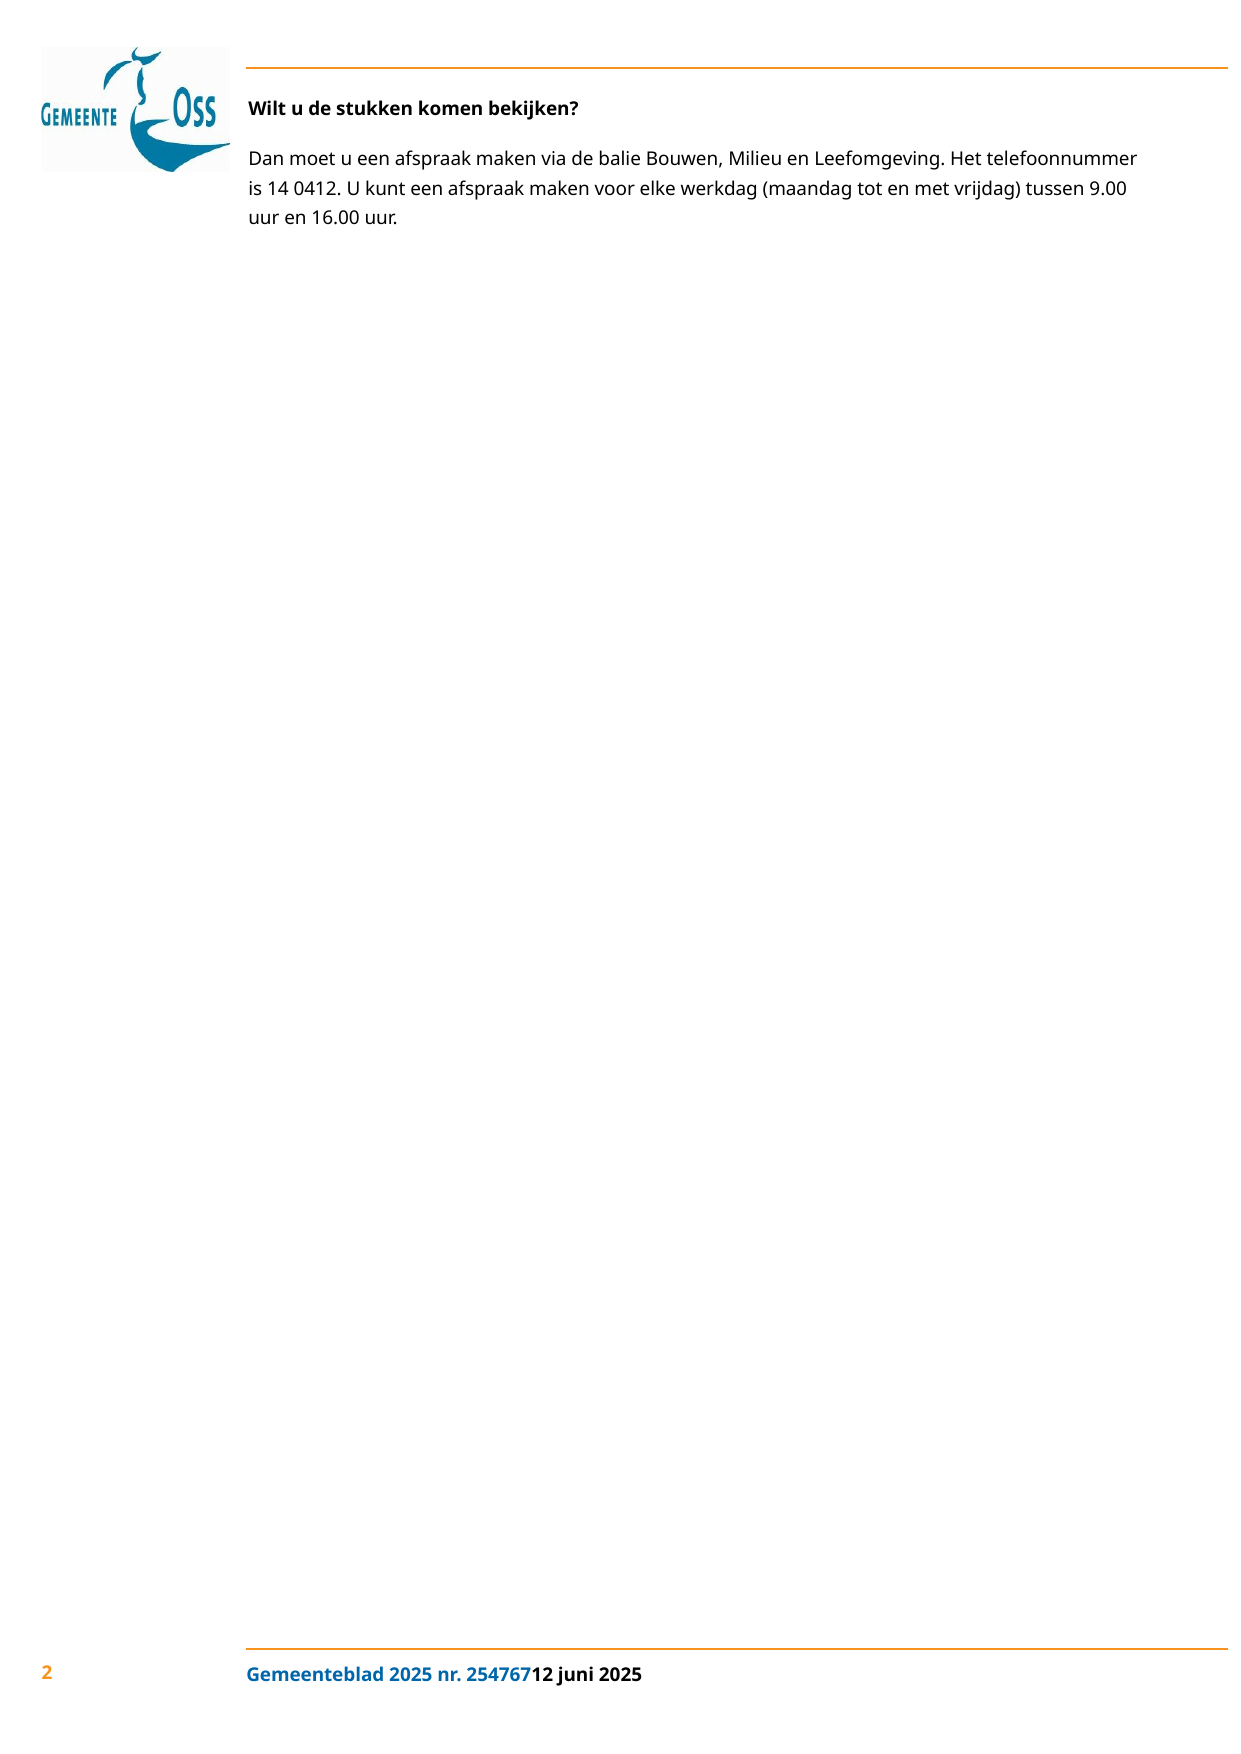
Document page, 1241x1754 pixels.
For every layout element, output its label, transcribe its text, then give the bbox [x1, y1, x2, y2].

picture [41, 47, 231, 172]
text Wilt u de stukken komen bekijken? [248, 95, 1152, 121]
text Dan moet u een afspraak maken via de balie Bouwen, Milieu en Leefomgeving. Het telefoonnummer is 14 0412. U kunt een afspraak maken voor elke werkdag (maandag tot en met vrijdag) tussen 9.00 uur en 16.00 uur. [248, 145, 1152, 230]
